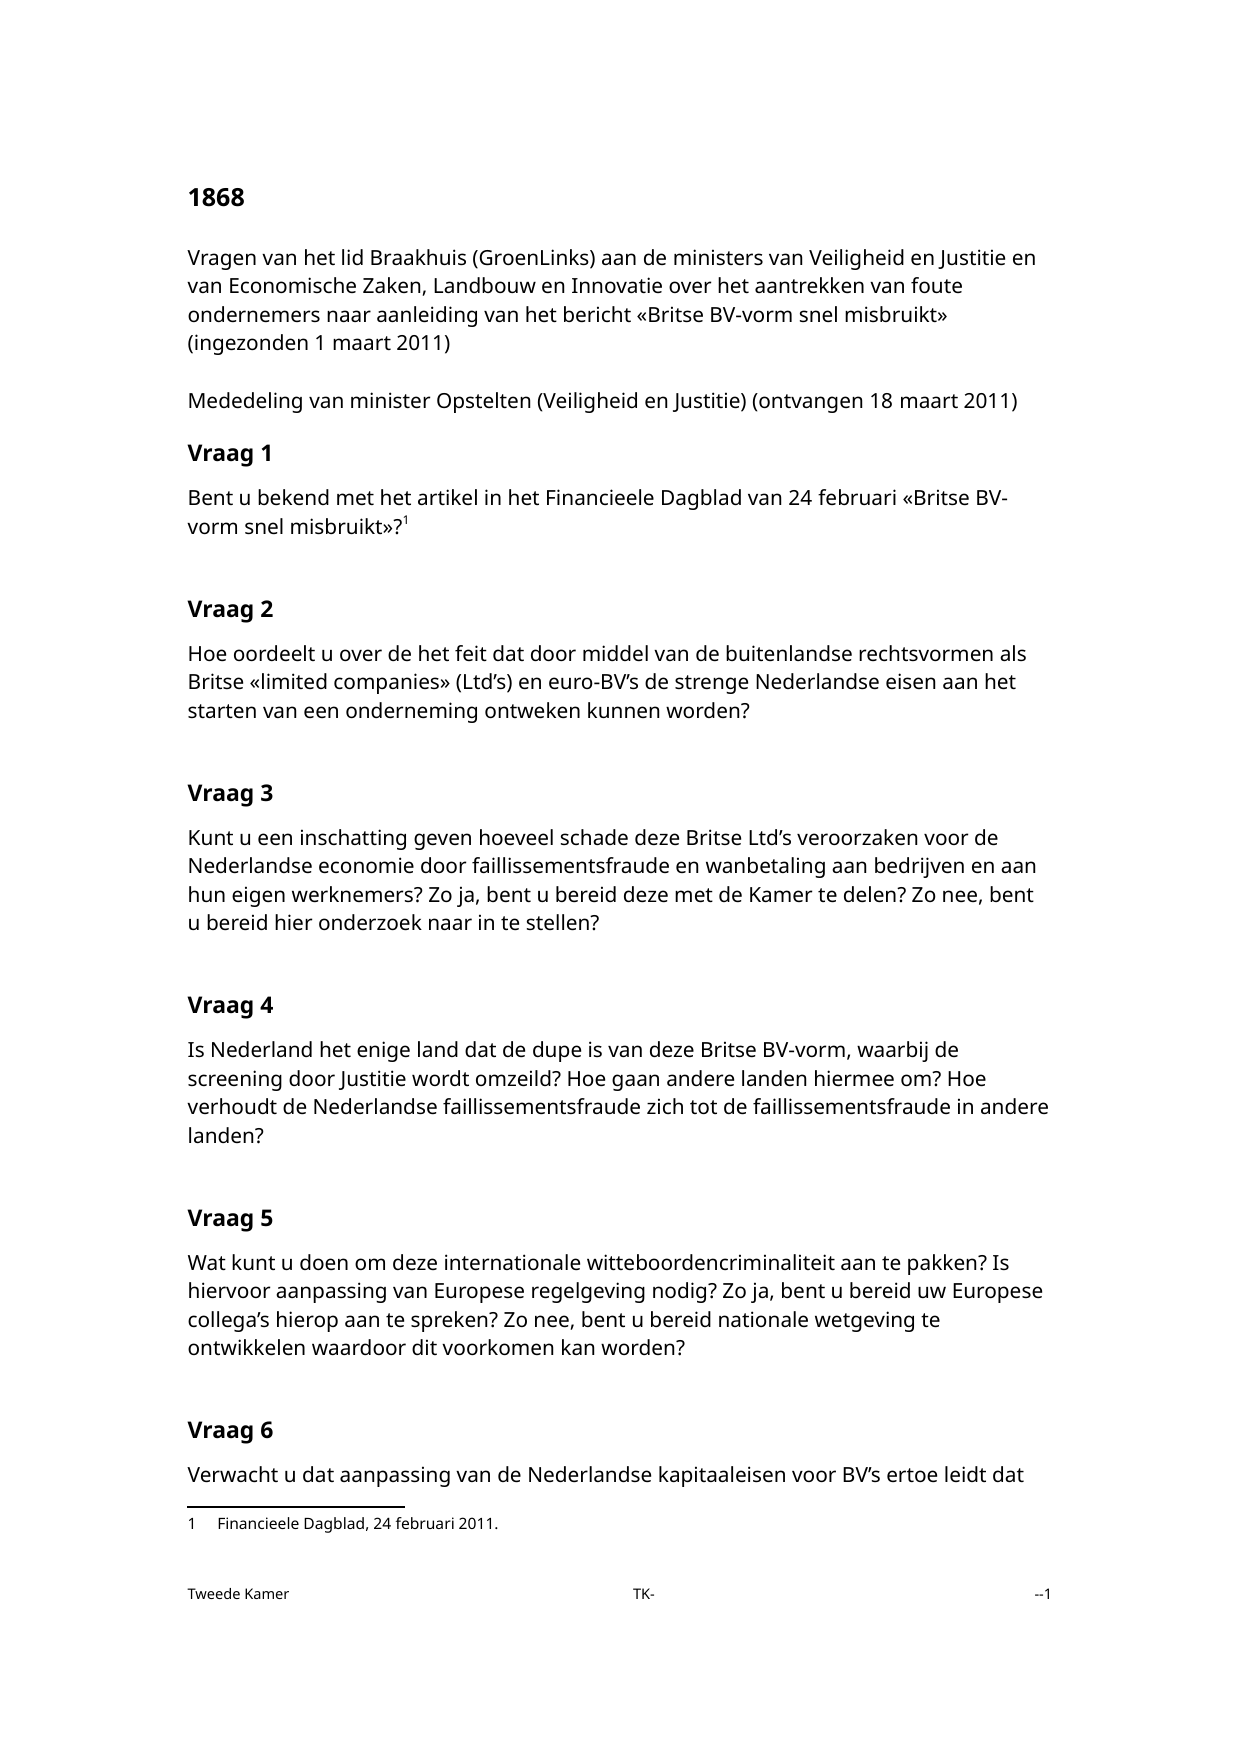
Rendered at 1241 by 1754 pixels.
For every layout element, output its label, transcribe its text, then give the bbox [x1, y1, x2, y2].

subtitle Vraag 1 [187, 437, 1053, 468]
text Verwacht u dat aanpassing van de Nederlandse kapitaaleisen voor BV’s ertoe leidt dat [187, 1461, 1053, 1489]
text Vragen van het lid Braakhuis (GroenLinks) aan de ministers van Veiligheid en Justitie en van Economische Zaken, Landbouw en Innovatie over het aantrekken van foute ondernemers naar aanleiding van het bericht «Britse BV-vorm snel misbruikt» (ingezonden 1 maart 2011) [187, 243, 1053, 357]
text 1868 [187, 179, 1053, 213]
text Kunt u een inschatting geven hoeveel schade deze Britse Ltd’s veroorzaken voor de Nederlandse economie door faillissementsfraude en wanbetaling aan bedrijven en aan hun eigen werknemers? Zo ja, bent u bereid deze met de Kamer te delen? Zo nee, bent u bereid hier onderzoek naar in te stellen? [187, 823, 1053, 937]
subtitle Vraag 2 [187, 593, 1053, 624]
subtitle Vraag 3 [187, 777, 1053, 808]
subtitle Vraag 6 [187, 1414, 1053, 1446]
text Hoe oordeelt u over de het feit dat door middel van de buitenlandse rechtsvormen als Britse «limited companies» (Ltd’s) en euro-BV’s de strenge Nederlandse eisen aan het starten van een onderneming ontweken kunnen worden? [187, 639, 1053, 724]
text Financieele Dagblad, 24 februari 2011. [187, 1506, 1053, 1534]
text Is Nederland het enige land dat de dupe is van deze Britse BV-vorm, waarbij de screening door Justitie wordt omzeild? Hoe gaan andere landen hiermee om? Hoe verhoudt de Nederlandse faillissementsfraude zich tot de faillissementsfraude in andere landen? [187, 1036, 1053, 1149]
text Wat kunt u doen om deze internationale witteboordencriminaliteit aan te pakken? Is hiervoor aanpassing van Europese regelgeving nodig? Zo ja, bent u bereid uw Europese collega’s hierop aan te spreken? Zo nee, bent u bereid nationale wetgeving te ontwikkelen waardoor dit voorkomen kan worden? [187, 1248, 1053, 1362]
text Bent u bekend met het artikel in het Financieele Dagblad van 24 februari «Britse BV-vorm snel misbruikt»? [187, 483, 1053, 540]
subtitle Vraag 4 [187, 989, 1053, 1021]
text Mededeling van minister Opstelten (Veiligheid en Justitie) (ontvangen 18 maart 2011) [187, 386, 1053, 415]
subtitle Vraag 5 [187, 1202, 1053, 1233]
